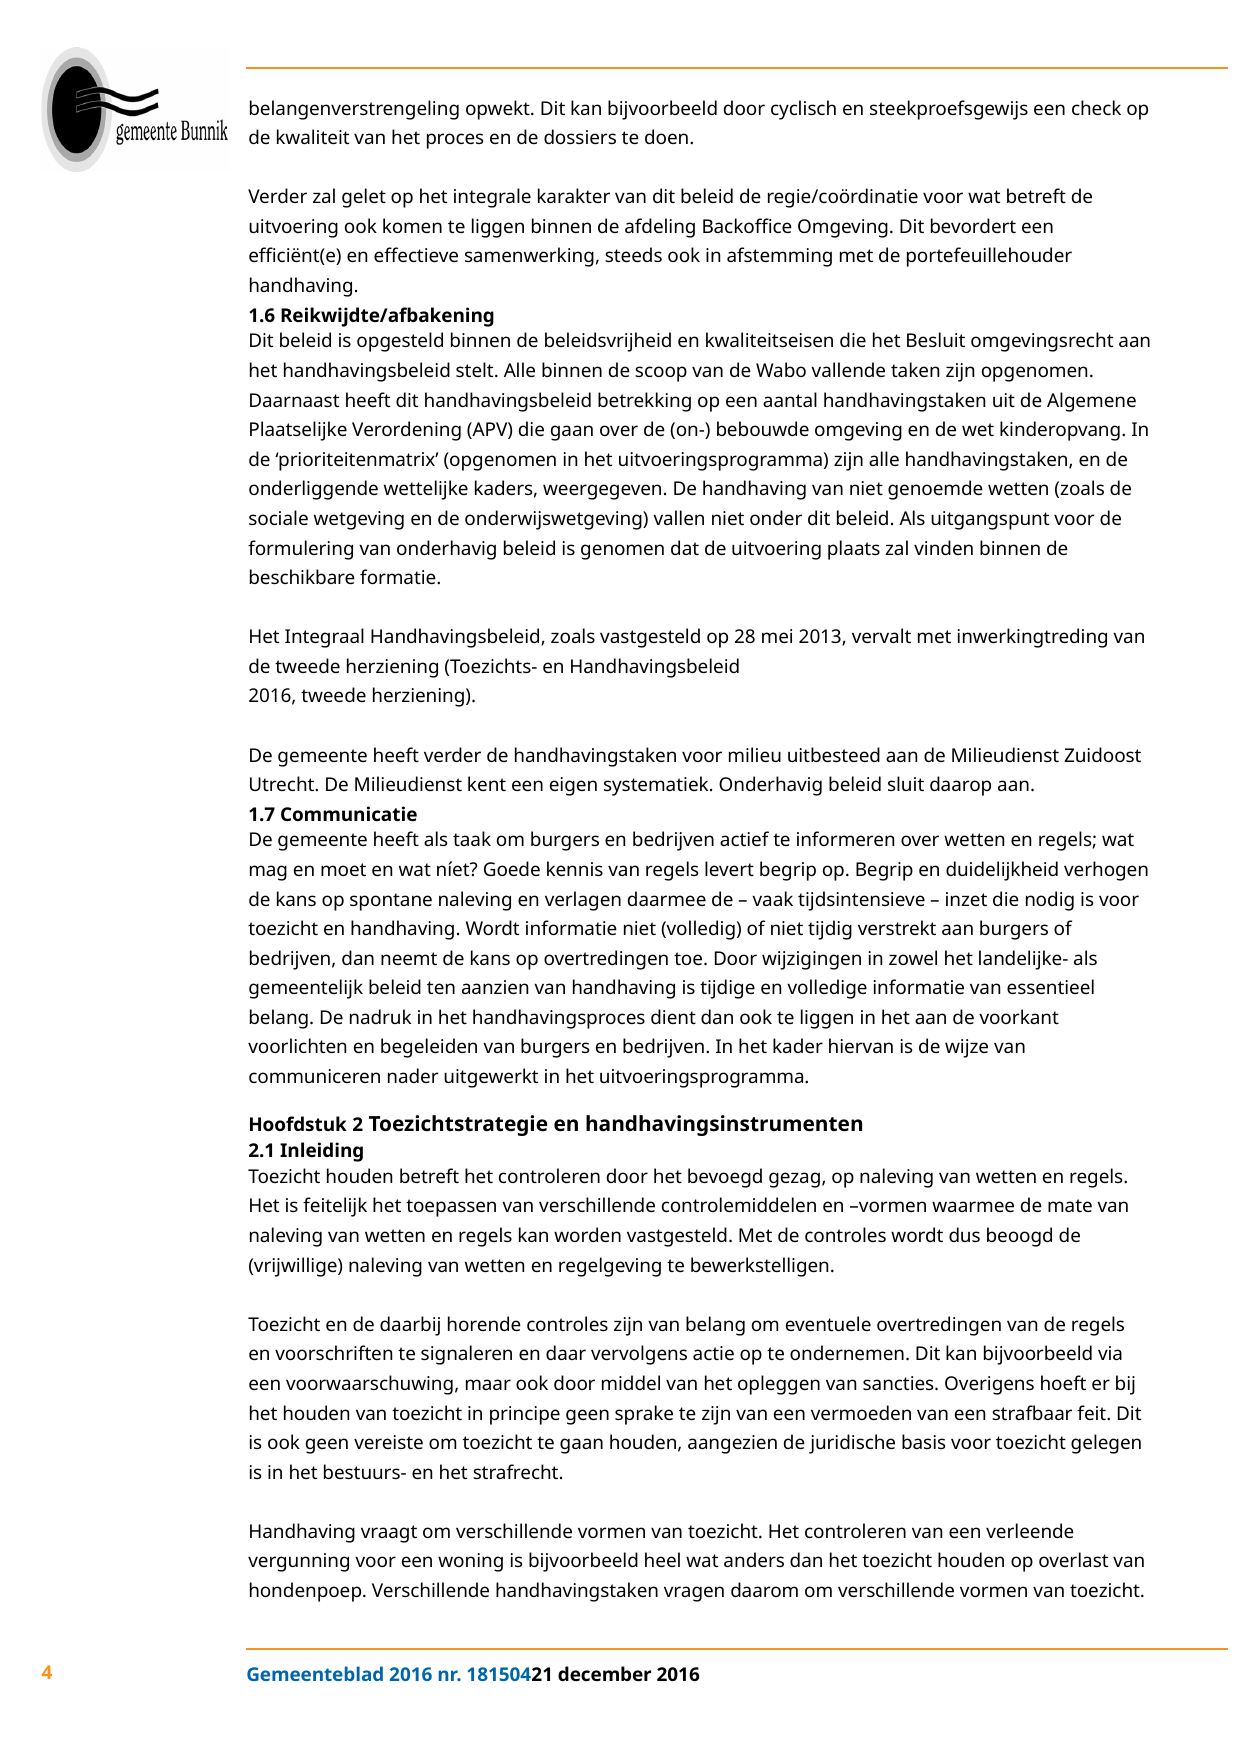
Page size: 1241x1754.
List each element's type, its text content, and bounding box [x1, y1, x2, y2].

text 1.6 Reikwijdte/afbakening [248, 302, 1152, 328]
text 2.1 Inleiding [248, 1137, 1152, 1163]
text belangenverstrengeling opwekt. Dit kan bijvoorbeeld door cyclisch en steekproefsgewijs een check op de kwaliteit van het proces en de dossiers te doen. [248, 95, 1152, 150]
text 1.7 Communicatie [248, 801, 1152, 827]
text De gemeente heeft verder de handhavingstaken voor milieu uitbesteed aan de Milieudienst Zuidoost Utrecht. De Milieudienst kent een eigen systematiek. Onderhavig beleid sluit daarop aan. [248, 742, 1152, 797]
text Het Integraal Handhavingsbeleid, zoals vastgesteld op 28 mei 2013, vervalt met inwerkingtreding van de tweede herziening (Toezichts- en Handhavingsbeleid [248, 623, 1152, 679]
text Toezicht houden betreft het controleren door het bevoegd gezag, op naleving van wetten en regels. Het is feitelijk het toepassen van verschillende controlemiddelen en –vormen waarmee de mate van naleving van wetten en regels kan worden vastgesteld. Met de controles wordt dus beoogd de (vrijwillige) naleving van wetten en regelgeving te bewerkstelligen. [248, 1163, 1152, 1278]
text Toezicht en de daarbij horende controles zijn van belang om eventuele overtredingen van de regels en voorschriften te signaleren en daar vervolgens actie op te ondernemen. Dit kan bijvoorbeeld via een voorwaarschuwing, maar ook door middel van het opleggen van sancties. Overigens hoeft er bij het houden van toezicht in principe geen sprake te zijn van een vermoeden van een strafbaar feit. Dit is ook geen vereiste om toezicht te gaan houden, aangezien de juridische basis voor toezicht gelegen is in het bestuurs- en het strafrecht. [248, 1311, 1152, 1485]
text De gemeente heeft als taak om burgers en bedrijven actief te informeren over wetten en regels; wat mag en moet en wat níet? Goede kennis van regels levert begrip op. Begrip en duidelijkheid verhogen de kans op spontane naleving en verlagen daarmee de – vaak tijdsintensieve – inzet die nodig is voor toezicht en handhaving. Wordt informatie niet (volledig) of niet tijdig verstrekt aan burgers of bedrijven, dan neemt de kans op overtredingen toe. Door wijzigingen in zowel het landelijke- als gemeentelijk beleid ten aanzien van handhaving is tijdige en volledige informatie van essentieel belang. De nadruk in het handhavingsproces dient dan ook te liggen in het aan de voorkant voorlichten en begeleiden van burgers en bedrijven. In het kader hiervan is de wijze van communiceren nader uitgewerkt in het uitvoeringsprogramma. [248, 827, 1152, 1089]
text Dit beleid is opgesteld binnen de beleidsvrijheid en kwaliteitseisen die het Besluit omgevingsrecht aan het handhavingsbeleid stelt. Alle binnen de scoop van de Wabo vallende taken zijn opgenomen. Daarnaast heeft dit handhavingsbeleid betrekking op een aantal handhavingstaken uit de Algemene Plaatselijke Verordening (APV) die gaan over de (on-) bebouwde omgeving en de wet kinderopvang. In de ‘prioriteitenmatrix’ (opgenomen in het uitvoeringsprogramma) zijn alle handhavingstaken, en de onderliggende wettelijke kaders, weergegeven. De handhaving van niet genoemde wetten (zoals de sociale wetgeving en de onderwijswetgeving) vallen niet onder dit beleid. Als uitgangspunt voor de formulering van onderhavig beleid is genomen dat de uitvoering plaats zal vinden binnen de beschikbare formatie. [248, 328, 1152, 590]
picture [41, 47, 231, 172]
text Hoofdstuk 2 Toezichtstrategie en handhavingsinstrumenten [248, 1109, 1152, 1137]
text Handhaving vraagt om verschillende vormen van toezicht. Het controleren van een verleende vergunning voor een woning is bijvoorbeeld heel wat anders dan het toezicht houden op overlast van hondenpoep. Verschillende handhavingstaken vragen daarom om verschillende vormen van toezicht. [248, 1518, 1152, 1603]
text Verder zal gelet op het integrale karakter van dit beleid de regie/coördinatie voor wat betreft de uitvoering ook komen te liggen binnen de afdeling Backoffice Omgeving. Dit bevordert een efficiënt(e) en effectieve samenwerking, steeds ook in afstemming met de portefeuillehouder handhaving. [248, 183, 1152, 298]
text 2016, tweede herziening). [248, 683, 1152, 708]
